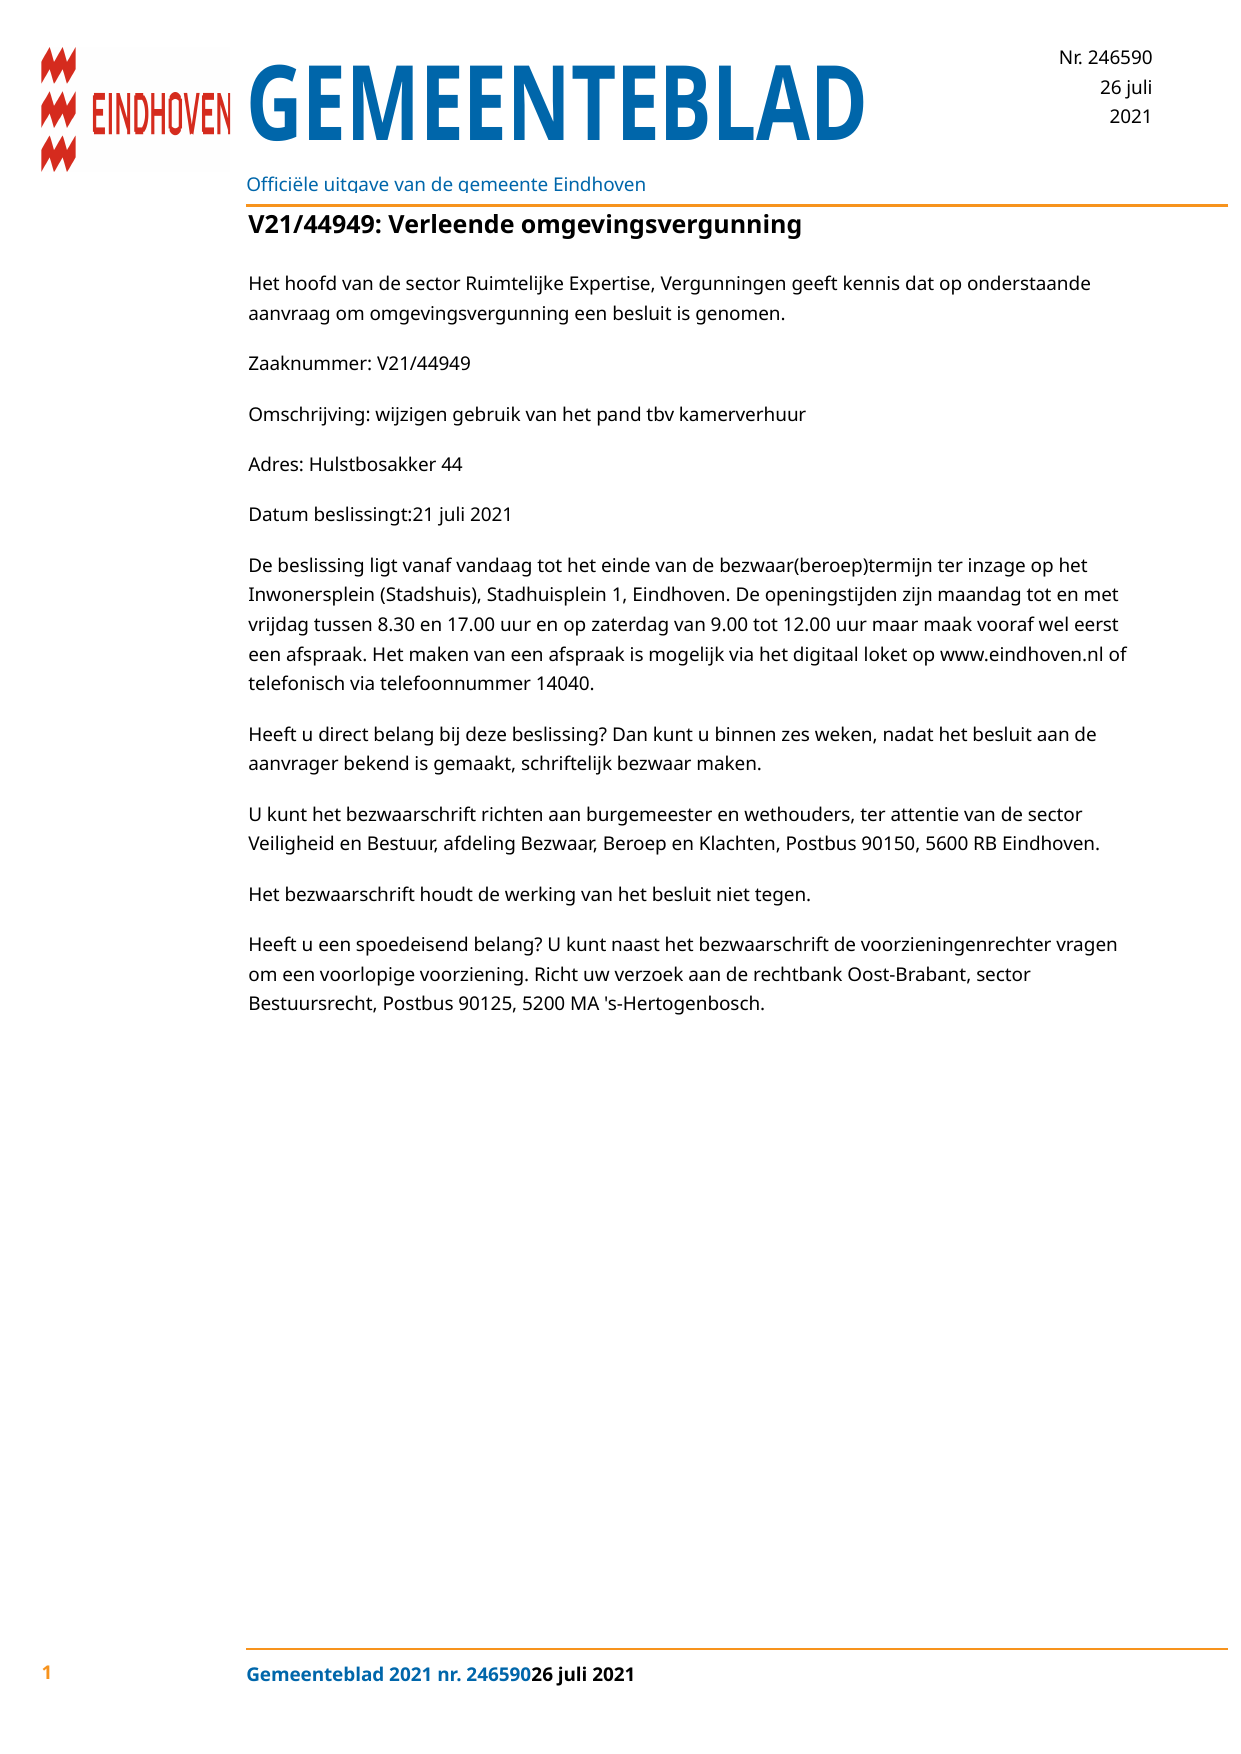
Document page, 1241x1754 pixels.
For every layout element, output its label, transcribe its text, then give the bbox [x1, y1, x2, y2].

text Omschrijving: wijzigen gebruik van het pand tbv kamerverhuur [248, 401, 1152, 426]
text Zaaknummer: V21/44949 [248, 350, 1152, 376]
text Het hoofd van de sector Ruimtelijke Expertise, Vergunningen geeft kennis dat op onderstaande aanvraag om omgevingsvergunning een besluit is genomen. [248, 270, 1152, 326]
text Datum beslissingt:21 juli 2021 [248, 502, 1152, 527]
text Adres: Hulstbosakker 44 [248, 451, 1152, 477]
text Het bezwaarschrift houdt de werking van het besluit niet tegen. [248, 881, 1152, 906]
text De beslissing ligt vanaf vandaag tot het einde van de bezwaar(beroep)termijn ter inzage op het Inwonersplein (Stadshuis), Stadhuisplein 1, Eindhoven. De openingstijden zijn maandag tot en met vrijdag tussen 8.30 en 17.00 uur en op zaterdag van 9.00 tot 12.00 uur maar maak vooraf wel eerst een afspraak. Het maken van een afspraak is mogelijk via het digitaal loket op www.eindhoven.nl of telefonisch via telefoonnummer 14040. [248, 552, 1152, 696]
text U kunt het bezwaarschrift richten aan burgemeester en wethouders, ter attentie van de sector Veiligheid en Bestuur, afdeling Bezwaar, Beroep en Klachten, Postbus 90150, 5600 RB Eindhoven. [248, 801, 1152, 856]
text V21/44949: Verleende omgevingsvergunning [248, 207, 1152, 241]
picture [41, 47, 231, 172]
text Heeft u direct belang bij deze beslissing? Dan kunt u binnen zes weken, nadat het besluit aan de aanvrager bekend is gemaakt, schriftelijk bezwaar maken. [248, 721, 1152, 776]
text Heeft u een spoedeisend belang? U kunt naast het bezwaarschrift de voorzieningenrechter vragen om een voorlopige voorziening. Richt uw verzoek aan de rechtbank Oost-Brabant, sector Bestuursrecht, Postbus 90125, 5200 MA 's-Hertogenbosch. [248, 931, 1152, 1016]
